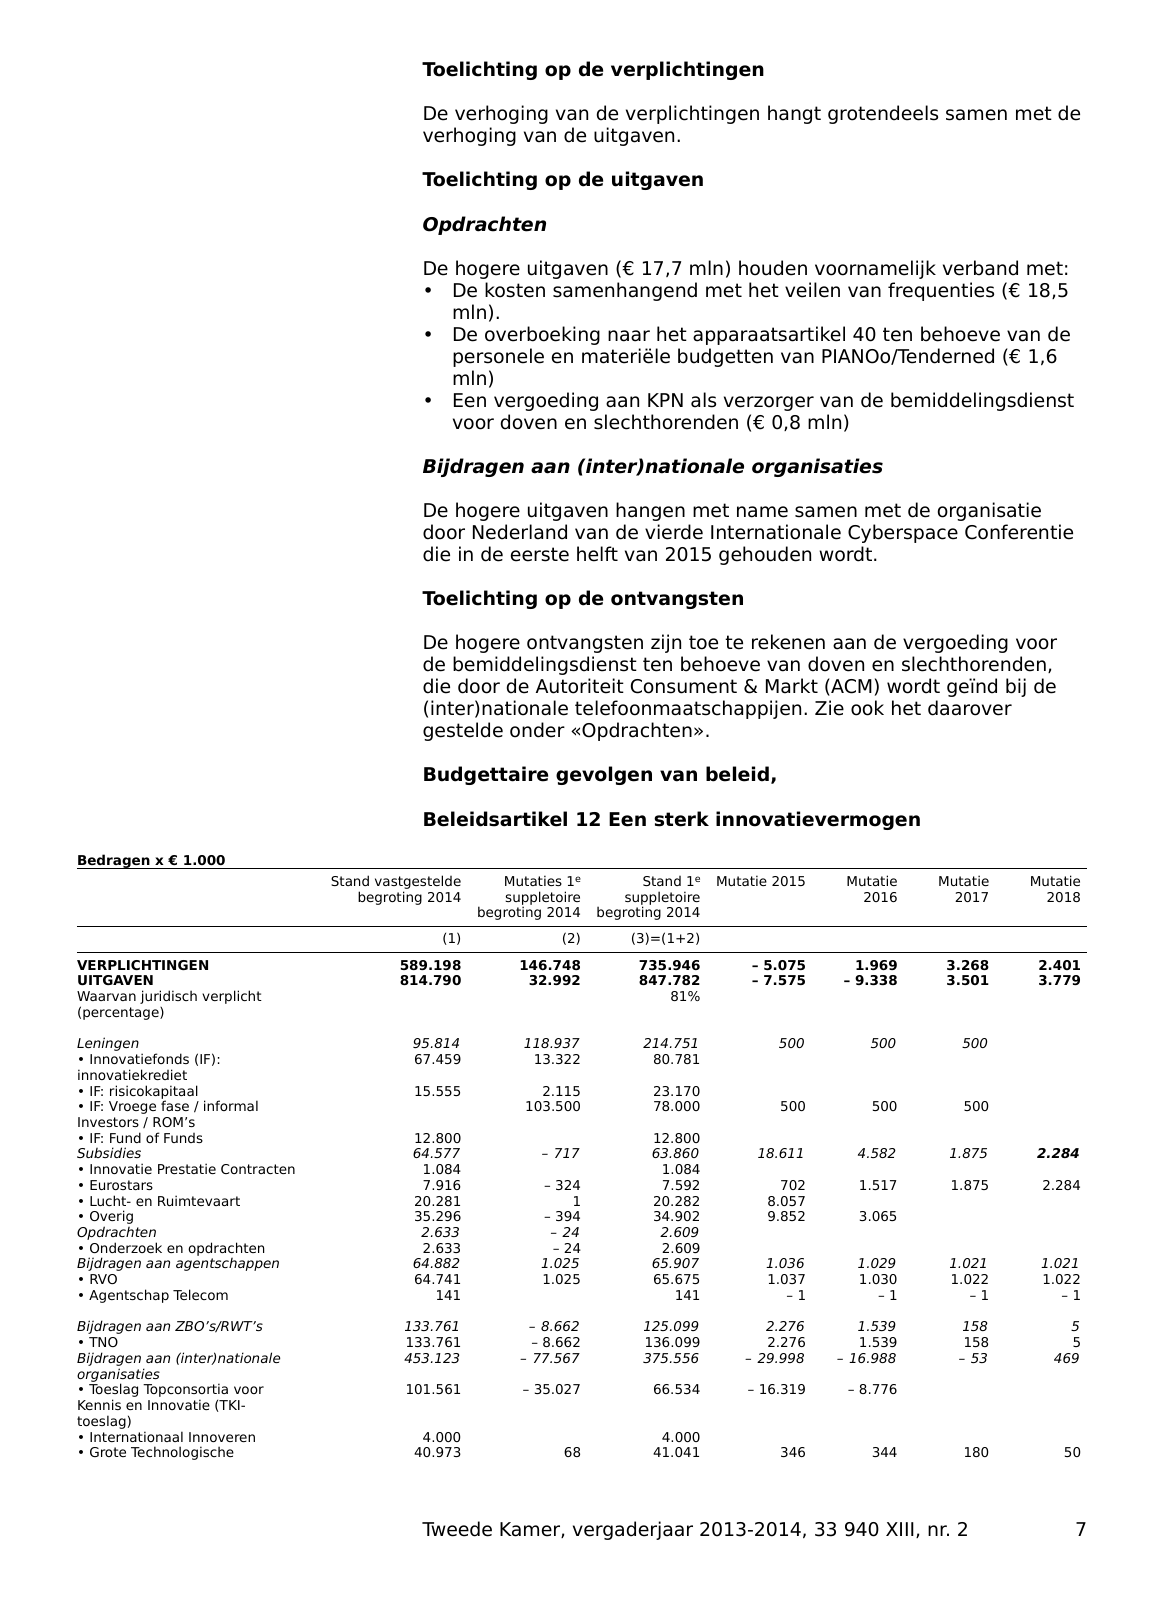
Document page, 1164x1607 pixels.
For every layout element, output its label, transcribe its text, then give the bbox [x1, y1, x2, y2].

table_cell • Innovatiefonds (IF): innovatiekrediet [77, 1052, 300, 1083]
table_cell 23.170 [587, 1083, 706, 1099]
table_cell [995, 989, 1087, 1020]
table_cell 125.099 [587, 1319, 706, 1335]
table_cell – 16.988 [812, 1351, 903, 1382]
table_cell – 717 [467, 1146, 587, 1162]
table_cell [812, 1225, 903, 1241]
table_cell 702 [706, 1178, 812, 1193]
table_cell 1.517 [812, 1178, 903, 1193]
table_cell [995, 1429, 1087, 1445]
table_cell [706, 1241, 812, 1256]
table_cell 158 [903, 1319, 995, 1335]
table_cell VERPLICHTINGEN [77, 953, 300, 973]
table_cell [995, 1036, 1087, 1052]
table_cell – 1 [903, 1288, 995, 1303]
table_cell [995, 927, 1087, 952]
table_cell – 8.662 [467, 1319, 587, 1335]
subtitle Toelichting op de ontvangsten [422, 588, 1087, 610]
table_cell 95.814 [300, 1036, 467, 1052]
table_cell Mutatie 2015 [706, 869, 812, 926]
table_cell [706, 1162, 812, 1178]
table_cell [77, 1020, 300, 1036]
table_cell [812, 1083, 903, 1099]
table_cell – 1 [706, 1288, 812, 1303]
table_cell – 8.662 [467, 1335, 587, 1351]
table_cell [903, 1020, 995, 1036]
table_cell 40.973 [300, 1445, 467, 1461]
table_cell 344 [812, 1445, 903, 1461]
table_cell – 16.319 [706, 1382, 812, 1429]
table_cell 3.779 [995, 973, 1087, 989]
table_cell 7.592 [587, 1178, 706, 1193]
table_cell Mutatie 2018 [995, 869, 1087, 926]
table_header Bedragen x € 1.000 [77, 852, 1087, 868]
table_cell • Onderzoek en opdrachten [77, 1241, 300, 1256]
table_cell [706, 1020, 812, 1036]
table_cell [812, 927, 903, 952]
table_cell • Internationaal Innoveren [77, 1429, 300, 1445]
table_cell 1.084 [587, 1162, 706, 1178]
table_cell [300, 1099, 467, 1131]
table_cell 68 [467, 1445, 587, 1461]
table_cell 469 [995, 1351, 1087, 1382]
table_cell 1.030 [812, 1272, 903, 1288]
table_cell 2.609 [587, 1225, 706, 1241]
table_cell [995, 1162, 1087, 1178]
table_cell 847.782 [587, 973, 706, 989]
table_cell [706, 1225, 812, 1241]
table_cell 7.916 [300, 1178, 467, 1193]
table_cell 500 [706, 1036, 812, 1052]
table_cell [903, 1209, 995, 1225]
table_cell – 8.776 [812, 1382, 903, 1429]
table_cell 5 [995, 1319, 1087, 1335]
table_cell 64.577 [300, 1146, 467, 1162]
table_cell 35.296 [300, 1209, 467, 1225]
table_cell 453.123 [300, 1351, 467, 1382]
table_cell 133.761 [300, 1319, 467, 1335]
table_cell Subsidies [77, 1146, 300, 1162]
table_cell 2.401 [995, 953, 1087, 973]
table_cell 32.992 [467, 973, 587, 989]
table_cell 64.882 [300, 1256, 467, 1272]
table_cell [467, 1429, 587, 1445]
table_cell Mutaties 1e suppletoire begroting 2014 [467, 869, 587, 926]
table_cell 500 [706, 1099, 812, 1131]
table_cell [903, 1052, 995, 1083]
table_cell Mutatie 2016 [812, 869, 903, 926]
table_cell 141 [587, 1288, 706, 1303]
table_cell 146.748 [467, 953, 587, 973]
table_cell [706, 1131, 812, 1146]
table_cell 2.276 [706, 1335, 812, 1351]
table_cell 12.800 [587, 1131, 706, 1146]
table_cell 5 [995, 1335, 1087, 1351]
table_cell 1.037 [706, 1272, 812, 1288]
table_cell • IF: Fund of Funds [77, 1131, 300, 1146]
table_cell [995, 1241, 1087, 1256]
table_cell Bijdragen aan agentschappen [77, 1256, 300, 1272]
table_cell 1.875 [903, 1178, 995, 1193]
table_cell 8.057 [706, 1194, 812, 1209]
table_cell [300, 1020, 467, 1036]
table_cell 2.284 [995, 1146, 1087, 1162]
table_cell [77, 869, 300, 926]
table_cell – 7.575 [706, 973, 812, 989]
table_cell [300, 1304, 467, 1319]
table_cell [903, 1083, 995, 1099]
table_cell [995, 1304, 1087, 1319]
table_cell [812, 1241, 903, 1256]
table_cell [706, 1429, 812, 1445]
table_cell 3.268 [903, 953, 995, 973]
text De hogere ontvangsten zijn toe te rekenen aan de vergoeding voor de bemiddelingsdienst ten behoeve van doven en slechthorenden, die door de Autoriteit Consument & Markt (ACM) wordt geïnd bij de (inter)nationale telefoonmaatschappijen. Zie ook het daarover gestelde onder «Opdrachten». [422, 632, 1087, 742]
table_cell 500 [812, 1099, 903, 1131]
table_cell [812, 1162, 903, 1178]
table_cell – 35.027 [467, 1382, 587, 1429]
table_cell Bijdragen aan (inter)nationale organisaties [77, 1351, 300, 1382]
table_cell [467, 1020, 587, 1036]
table_cell 1.036 [706, 1256, 812, 1272]
table_cell 500 [812, 1036, 903, 1052]
table_cell [467, 1304, 587, 1319]
table_cell 65.675 [587, 1272, 706, 1288]
table_cell 133.761 [300, 1335, 467, 1351]
table_cell Mutatie 2017 [903, 869, 995, 926]
table_cell – 24 [467, 1241, 587, 1256]
text • Een vergoeding aan KPN als verzorger van de bemiddelingsdienst voor doven en slechthorenden (€ 0,8 mln) [422, 389, 1087, 433]
table_cell [995, 1382, 1087, 1429]
table_cell [812, 989, 903, 1020]
table_cell Leningen [77, 1036, 300, 1052]
table_cell • RVO [77, 1272, 300, 1288]
table_cell – 394 [467, 1209, 587, 1225]
table_cell [903, 1241, 995, 1256]
table_cell [995, 1052, 1087, 1083]
table_cell [903, 1162, 995, 1178]
table_cell 67.459 [300, 1052, 467, 1083]
table_cell 20.282 [587, 1194, 706, 1209]
table_cell [812, 1194, 903, 1209]
table_cell (2) [467, 927, 587, 952]
table_cell 41.041 [587, 1445, 706, 1461]
table_cell [706, 989, 812, 1020]
table_cell 735.946 [587, 953, 706, 973]
table_cell 50 [995, 1445, 1087, 1461]
table_cell 1.084 [300, 1162, 467, 1178]
table_cell – 5.075 [706, 953, 812, 973]
table_cell – 324 [467, 1178, 587, 1193]
table_cell – 29.998 [706, 1351, 812, 1382]
table_cell 65.907 [587, 1256, 706, 1272]
table_cell 2.115 [467, 1083, 587, 1099]
table_cell [467, 1162, 587, 1178]
table_cell • IF: Vroege fase / informal Investors / ROM’s [77, 1099, 300, 1131]
text De verhoging van de verplichtingen hangt grotendeels samen met de verhoging van de uitgaven. [422, 103, 1087, 147]
table_cell 1.021 [995, 1256, 1087, 1272]
table_cell [903, 1429, 995, 1445]
table_cell 1.025 [467, 1272, 587, 1288]
table_cell (1) [300, 927, 467, 952]
table_cell Opdrachten [77, 1225, 300, 1241]
table_cell • Overig [77, 1209, 300, 1225]
table_cell 136.099 [587, 1335, 706, 1351]
table_cell [995, 1194, 1087, 1209]
table_cell 63.860 [587, 1146, 706, 1162]
table_cell 4.000 [300, 1429, 467, 1445]
table_cell 118.937 [467, 1036, 587, 1052]
subtitle Beleidsartikel 12 Een sterk innovatievermogen [422, 808, 1087, 830]
table_cell 1.029 [812, 1256, 903, 1272]
table_cell 13.322 [467, 1052, 587, 1083]
table_cell 66.534 [587, 1382, 706, 1429]
table_cell 2.276 [706, 1319, 812, 1335]
table_cell [587, 1020, 706, 1036]
table_cell [995, 1225, 1087, 1241]
table_cell 141 [300, 1288, 467, 1303]
table_cell [903, 1194, 995, 1209]
table_cell – 9.338 [812, 973, 903, 989]
table_cell 4.000 [587, 1429, 706, 1445]
table_cell [706, 1304, 812, 1319]
table_cell [903, 1131, 995, 1146]
table_cell [706, 1083, 812, 1099]
table_cell 2.284 [995, 1178, 1087, 1193]
text De hogere uitgaven (€ 17,7 mln) houden voornamelijk verband met: [422, 258, 1087, 280]
table_cell 12.800 [300, 1131, 467, 1146]
table_cell Waarvan juridisch verplicht (percentage) [77, 989, 300, 1020]
table_cell 1.022 [995, 1272, 1087, 1288]
table_cell [77, 1304, 300, 1319]
table_cell 1.022 [903, 1272, 995, 1288]
table_cell [706, 1052, 812, 1083]
table_cell 346 [706, 1445, 812, 1461]
table_cell – 1 [812, 1288, 903, 1303]
table_cell 1.875 [903, 1146, 995, 1162]
table_cell [903, 1304, 995, 1319]
table_cell [995, 1083, 1087, 1099]
table_cell 81% [587, 989, 706, 1020]
table_cell 589.198 [300, 953, 467, 973]
table_cell [812, 1020, 903, 1036]
table_cell [706, 927, 812, 952]
subtitle Toelichting op de uitgaven [422, 169, 1087, 191]
table_cell 9.852 [706, 1209, 812, 1225]
table_cell 1.539 [812, 1319, 903, 1335]
table_cell 80.781 [587, 1052, 706, 1083]
table_cell [995, 1099, 1087, 1131]
table_cell [995, 1131, 1087, 1146]
table_cell 1.021 [903, 1256, 995, 1272]
table_cell 2.633 [300, 1225, 467, 1241]
table_cell – 53 [903, 1351, 995, 1382]
table_cell 2.633 [300, 1241, 467, 1256]
table_cell [995, 1020, 1087, 1036]
table_cell [467, 989, 587, 1020]
text • De kosten samenhangend met het veilen van frequenties (€ 18,5 mln). [422, 280, 1087, 324]
table_cell 20.281 [300, 1194, 467, 1209]
table_cell 1.539 [812, 1335, 903, 1351]
table_cell 101.561 [300, 1382, 467, 1429]
table_cell 2.609 [587, 1241, 706, 1256]
table_cell Bijdragen aan ZBO’s/RWT’s [77, 1319, 300, 1335]
table_cell [903, 1382, 995, 1429]
table_cell • TNO [77, 1335, 300, 1351]
subtitle Budgettaire gevolgen van beleid, [422, 764, 1087, 786]
table_cell • Grote Technologische [77, 1445, 300, 1461]
table_cell • Lucht- en Ruimtevaart [77, 1194, 300, 1209]
table_cell Stand 1e suppletoire begroting 2014 [587, 869, 706, 926]
table_cell [300, 989, 467, 1020]
table_cell Stand vastgestelde begroting 2014 [300, 869, 467, 926]
table_cell [903, 989, 995, 1020]
table_cell 103.500 [467, 1099, 587, 1131]
subtitle Opdrachten [422, 213, 1087, 236]
table_cell 3.065 [812, 1209, 903, 1225]
table_cell 500 [903, 1036, 995, 1052]
table_cell (3)=(1+2) [587, 927, 706, 952]
table_cell 1.025 [467, 1256, 587, 1272]
table_cell 78.000 [587, 1099, 706, 1131]
table_cell 500 [903, 1099, 995, 1131]
table_cell [77, 927, 300, 952]
table_cell UITGAVEN [77, 973, 300, 989]
table_cell [903, 1225, 995, 1241]
subtitle Bijdragen aan (inter)nationale organisaties [422, 456, 1087, 478]
table_cell 1 [467, 1194, 587, 1209]
table_cell – 77.567 [467, 1351, 587, 1382]
text • De overboeking naar het apparaatsartikel 40 ten behoeve van de personele en materiële budgetten van PIANOo/Tenderned (€ 1,6 mln) [422, 324, 1087, 389]
table_cell [995, 1209, 1087, 1225]
table_cell • Innovatie Prestatie Contracten [77, 1162, 300, 1178]
table_cell [467, 1288, 587, 1303]
table_cell [812, 1429, 903, 1445]
table_cell 814.790 [300, 973, 467, 989]
table_cell 375.556 [587, 1351, 706, 1382]
subtitle Toelichting op de verplichtingen [422, 59, 1087, 81]
table_cell [467, 1131, 587, 1146]
text De hogere uitgaven hangen met name samen met de organisatie door Nederland van de vierde Internationale Cyberspace Conferentie die in de eerste helft van 2015 gehouden wordt. [422, 500, 1087, 566]
table_cell 4.582 [812, 1146, 903, 1162]
table_cell • IF: risicokapitaal [77, 1083, 300, 1099]
table_cell 214.751 [587, 1036, 706, 1052]
table_cell 1.969 [812, 953, 903, 973]
table_cell 34.902 [587, 1209, 706, 1225]
table_cell – 1 [995, 1288, 1087, 1303]
table_cell – 24 [467, 1225, 587, 1241]
table_cell [812, 1304, 903, 1319]
table_cell 158 [903, 1335, 995, 1351]
table_cell 3.501 [903, 973, 995, 989]
table_cell • Agentschap Telecom [77, 1288, 300, 1303]
table_cell [812, 1131, 903, 1146]
table_cell 180 [903, 1445, 995, 1461]
table_cell 64.741 [300, 1272, 467, 1288]
table_cell • Eurostars [77, 1178, 300, 1193]
table_cell [903, 927, 995, 952]
table_cell 18.611 [706, 1146, 812, 1162]
table_cell 15.555 [300, 1083, 467, 1099]
table_cell [587, 1304, 706, 1319]
table_cell [812, 1052, 903, 1083]
table_cell • Toeslag Topconsortia voor Kennis en Innovatie (TKI-toeslag) [77, 1382, 300, 1429]
